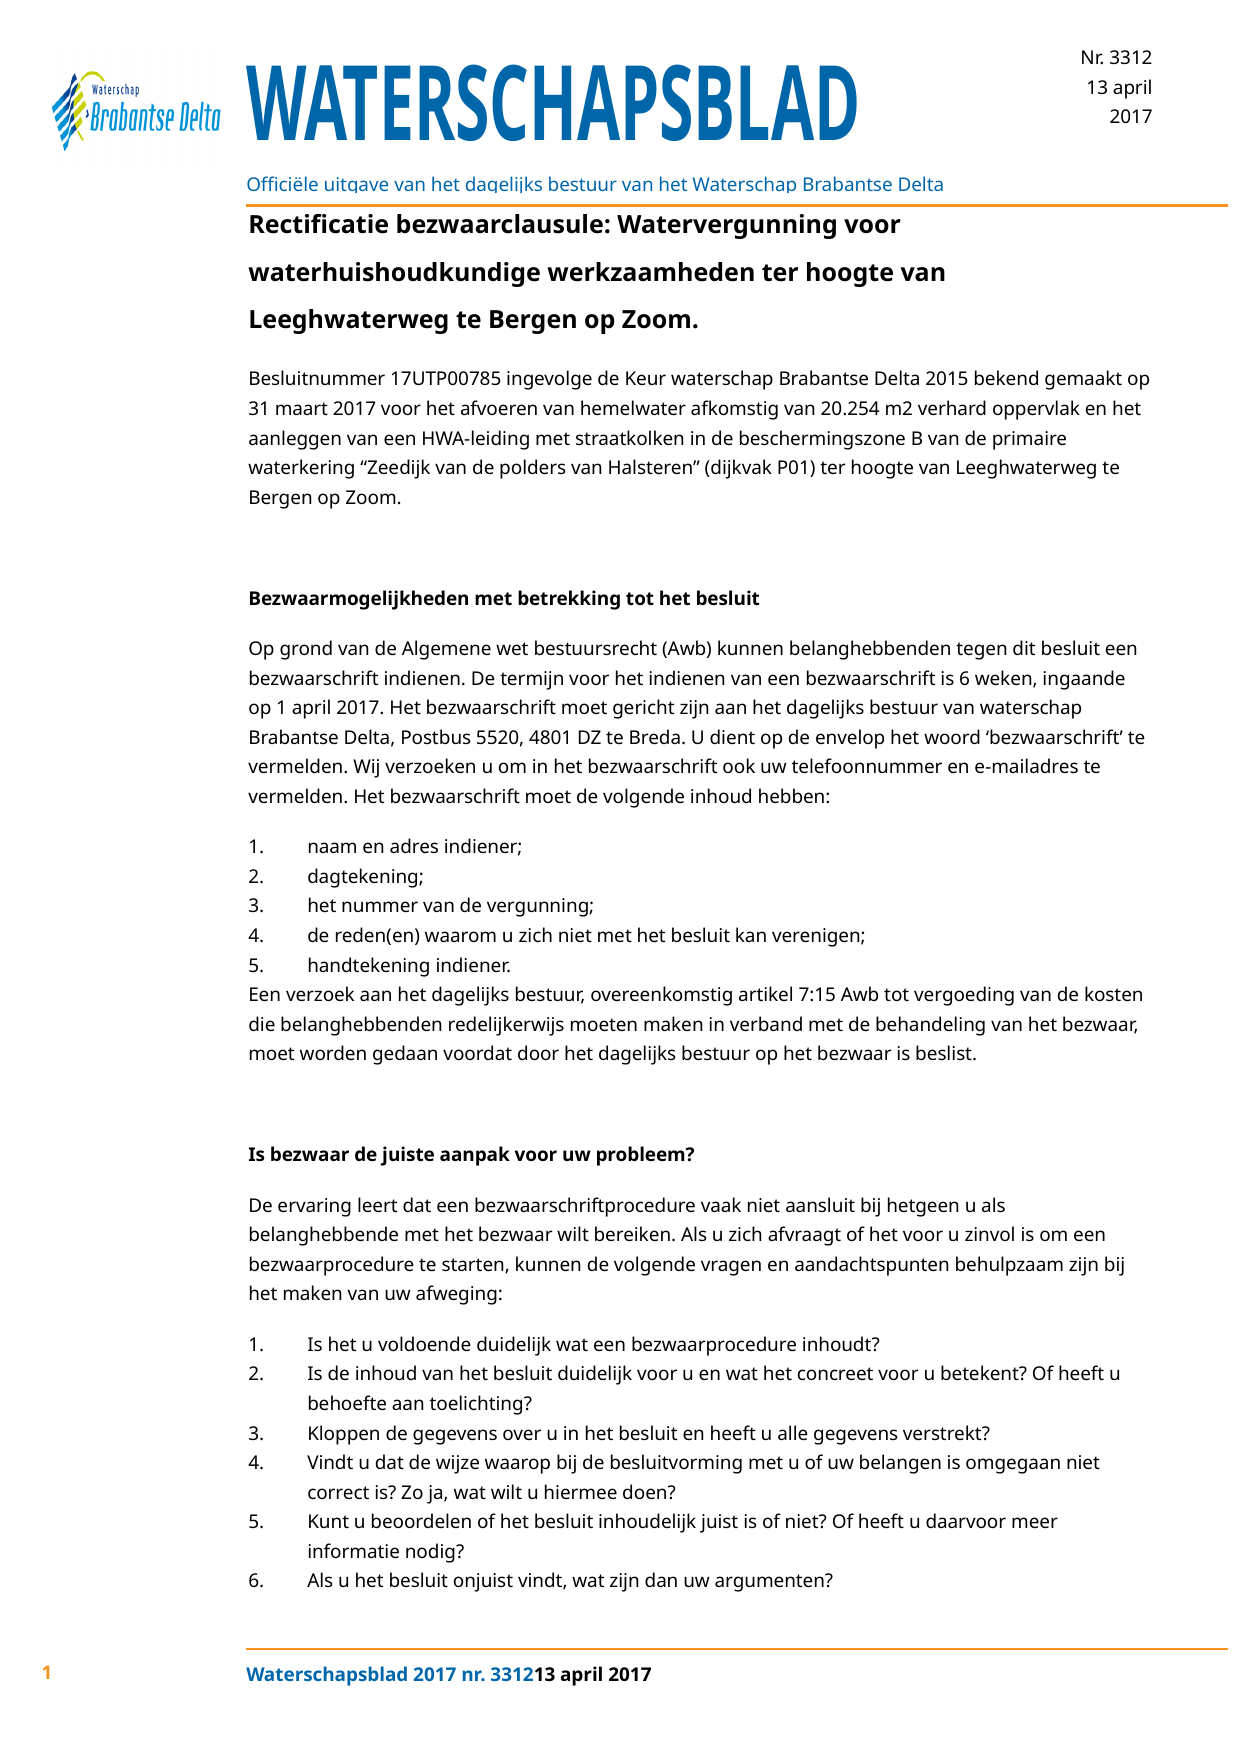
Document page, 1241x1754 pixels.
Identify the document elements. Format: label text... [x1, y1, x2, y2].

text Is bezwaar de juiste aanpak voor uw probleem? [248, 1141, 1152, 1167]
text De ervaring leert dat een bezwaarschriftprocedure vaak niet aansluit bij hetgeen u als belanghebbende met het bezwaar wilt bereiken. Als u zich afvraagt of het voor u zinvol is om een bezwaarprocedure te starten, kunnen de volgende vragen en aandachtspunten behulpzaam zijn bij het maken van uw afweging: [248, 1192, 1152, 1306]
list handtekening indiener. [248, 952, 1152, 977]
list Als u het besluit onjuist vindt, wat zijn dan uw argumenten? [248, 1568, 1152, 1593]
list het nummer van de vergunning; [248, 893, 1152, 918]
text Een verzoek aan het dagelijks bestuur, overeenkomstig artikel 7:15 Awb tot vergoeding van de kosten die belanghebbenden redelijkerwijs moeten maken in verband met de behandeling van het bezwaar, moet worden gedaan voordat door het dagelijks bestuur op het bezwaar is beslist. [248, 981, 1152, 1066]
list Kloppen de gegevens over u in het besluit en heeft u alle gegevens verstrekt? [248, 1420, 1152, 1445]
text Rectificatie bezwaarclausule: Watervergunning voor waterhuishoudkundige werkzaamheden ter hoogte van Leeghwaterweg te Bergen op Zoom. [248, 207, 1152, 336]
list Vindt u dat de wijze waarop bij de besluitvorming met u of uw belangen is omgegaan niet correct is? Zo ja, wat wilt u hiermee doen? [248, 1449, 1152, 1504]
list de reden(en) waarom u zich niet met het besluit kan verenigen; [248, 922, 1152, 948]
text Bezwaarmogelijkheden met betrekking tot het besluit [248, 585, 1152, 610]
list Kunt u beoordelen of het besluit inhoudelijk juist is of niet? Of heeft u daarvoor meer informatie nodig? [248, 1508, 1152, 1564]
list Is de inhoud van het besluit duidelijk voor u en wat het concreet voor u betekent? Of heeft u behoefte aan toelichting? [248, 1361, 1152, 1416]
text Besluitnummer 17UTP00785 ingevolge de Keur waterschap Brabantse Delta 2015 bekend gemaakt op 31 maart 2017 voor het afvoeren van hemelwater afkomstig van 20.254 m2 verhard oppervlak en het aanleggen van een HWA-leiding met straatkolken in de beschermingszone B van de primaire waterkering “Zeedijk van de polders van Halsteren” (dijkvak P01) ter hoogte van Leeghwaterweg te Bergen op Zoom. [248, 366, 1152, 509]
picture [41, 47, 231, 172]
list naam en adres indiener; [248, 833, 1152, 859]
list dagtekening; [248, 863, 1152, 889]
text Op grond van de Algemene wet bestuursrecht (Awb) kunnen belanghebbenden tegen dit besluit een bezwaarschrift indienen. De termijn voor het indienen van een bezwaarschrift is 6 weken, ingaande op 1 april 2017. Het bezwaarschrift moet gericht zijn aan het dagelijks bestuur van waterschap Brabantse Delta, Postbus 5520, 4801 DZ te Breda. U dient op de envelop het woord ‘bezwaarschrift’ te vermelden. Wij verzoeken u om in het bezwaarschrift ook uw telefoonnummer en e‑mailadres te vermelden. Het bezwaarschrift moet de volgende inhoud hebben: [248, 635, 1152, 809]
list Is het u voldoende duidelijk wat een bezwaarprocedure inhoudt? [248, 1331, 1152, 1357]
